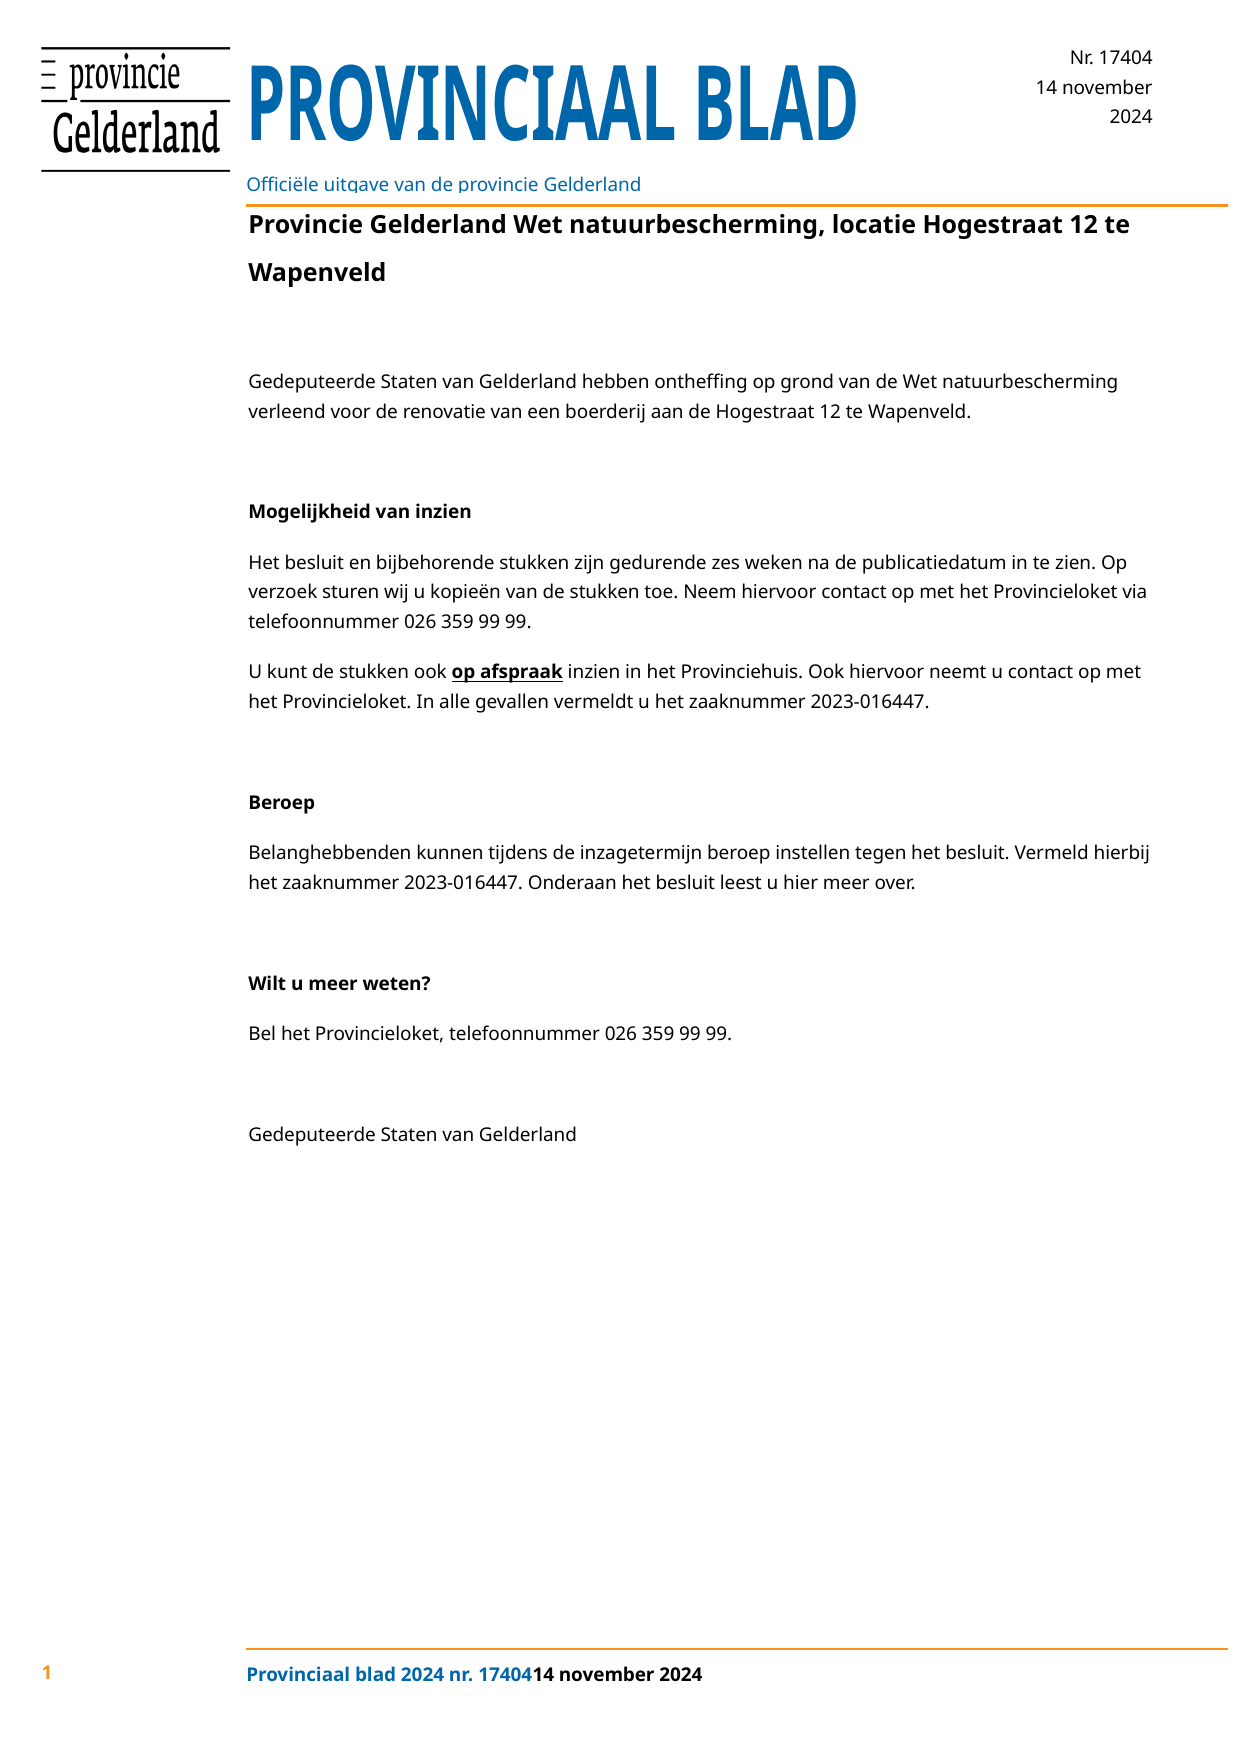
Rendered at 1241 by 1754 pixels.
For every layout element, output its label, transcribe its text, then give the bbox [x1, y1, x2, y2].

text Belanghebbenden kunnen tijdens de inzagetermijn beroep instellen tegen het besluit. Vermeld hierbij het zaaknummer 2023-016447. Onderaan het besluit leest u hier meer over. [248, 839, 1152, 895]
picture [41, 47, 231, 172]
text Provincie Gelderland Wet natuurbescherming, locatie Hogestraat 12 te Wapenveld [248, 207, 1152, 288]
text Het besluit en bijbehorende stukken zijn gedurende zes weken na de publicatiedatum in te zien. Op verzoek sturen wij u kopieën van de stukken toe. Neem hiervoor contact op met het Provincieloket via telefoonnummer 026 359 99 99. [248, 549, 1152, 634]
text Wilt u meer weten? [248, 970, 1152, 996]
text U kunt de stukken ook op afspraak inzien in het Provinciehuis. Ook hiervoor neemt u contact op met het Provincieloket. In alle gevallen vermeldt u het zaaknummer 2023-016447. [248, 659, 1152, 714]
text Bel het Provincieloket, telefoonnummer 026 359 99 99. [248, 1020, 1152, 1046]
text Gedeputeerde Staten van Gelderland hebben ontheffing op grond van de Wet natuurbescherming verleend voor de renovatie van een boerderij aan de Hogestraat 12 te Wapenveld. [248, 368, 1152, 424]
text Gedeputeerde Staten van Gelderland [248, 1121, 1152, 1147]
text Mogelijkheid van inzien [248, 499, 1152, 524]
text Beroep [248, 789, 1152, 815]
